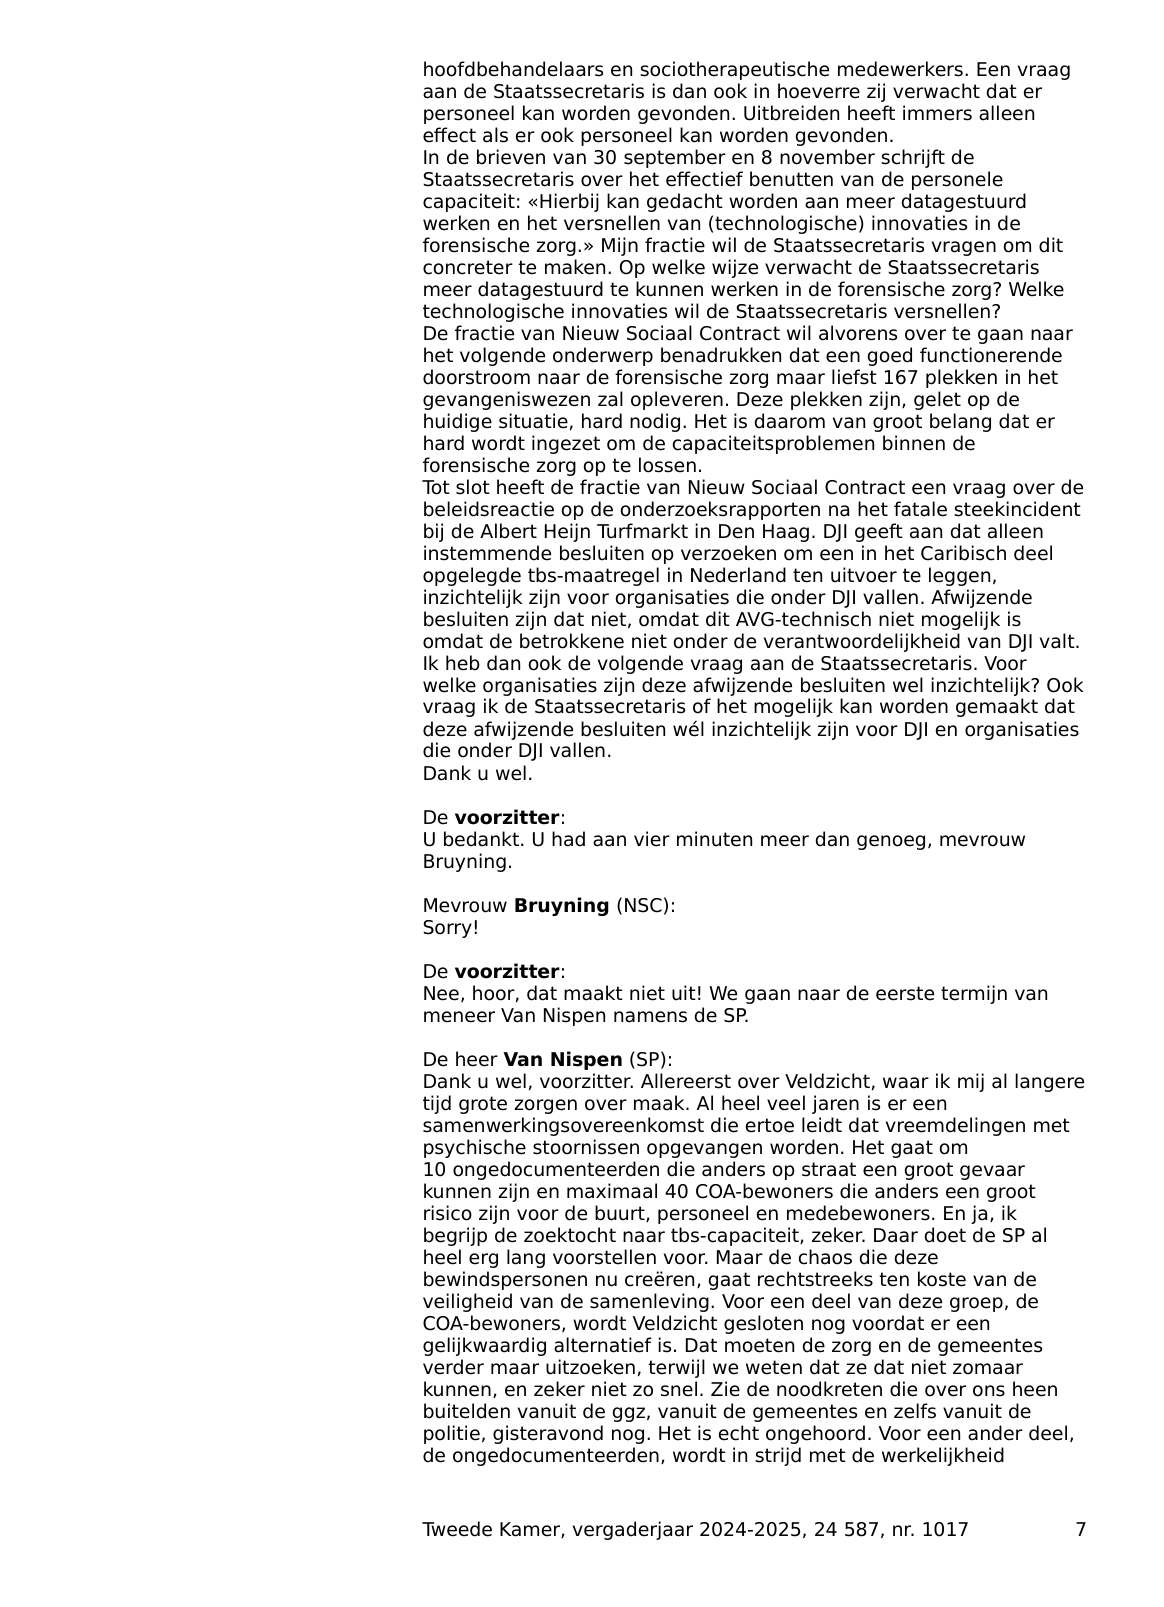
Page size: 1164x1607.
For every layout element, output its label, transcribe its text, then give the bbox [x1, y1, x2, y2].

text Dank u wel. [422, 762, 1087, 784]
text De fractie van Nieuw Sociaal Contract wil alvorens over te gaan naar het volgende onderwerp benadrukken dat een goed functionerende doorstroom naar de forensische zorg maar liefst 167 plekken in het gevangeniswezen zal opleveren. Deze plekken zijn, gelet op de huidige situatie, hard nodig. Het is daarom van groot belang dat er hard wordt ingezet om de capaciteitsproblemen binnen de forensische zorg op te lossen. [422, 323, 1087, 477]
text De voorzitter: [422, 807, 1087, 828]
text De heer Van Nispen (SP): [422, 1049, 1087, 1071]
text De voorzitter: [422, 961, 1087, 983]
text Dank u wel, voorzitter. Allereerst over Veldzicht, waar ik mij al langere tijd grote zorgen over maak. Al heel veel jaren is er een samenwerkingsovereenkomst die ertoe leidt dat vreemdelingen met psychische stoornissen opgevangen worden. Het gaat om 10 ongedocumenteerden die anders op straat een groot gevaar kunnen zijn en maximaal 40 COA-bewoners die anders een groot risico zijn voor de buurt, personeel en medebewoners. En ja, ik begrijp de zoektocht naar tbs-capaciteit, zeker. Daar doet de SP al heel erg lang voorstellen voor. Maar de chaos die deze bewindspersonen nu creëren, gaat rechtstreeks ten koste van de veiligheid van de samenleving. Voor een deel van deze groep, de COA-bewoners, wordt Veldzicht gesloten nog voordat er een gelijkwaardig alternatief is. Dat moeten de zorg en de gemeentes verder maar uitzoeken, terwijl we weten dat ze dat niet zomaar kunnen, en zeker niet zo snel. Zie de noodkreten die over ons heen buitelden vanuit de ggz, vanuit de gemeentes en zelfs vanuit de politie, gisteravond nog. Het is echt ongehoord. Voor een ander deel, de ongedocumenteerden, wordt in strijd met de werkelijkheid [422, 1071, 1087, 1467]
text Mevrouw Bruyning (NSC): [422, 895, 1087, 917]
text Sorry! [422, 917, 1087, 939]
text hoofdbehandelaars en sociotherapeutische medewerkers. Een vraag aan de Staatssecretaris is dan ook in hoeverre zij verwacht dat er personeel kan worden gevonden. Uitbreiden heeft immers alleen effect als er ook personeel kan worden gevonden. [422, 59, 1087, 147]
text Nee, hoor, dat maakt niet uit! We gaan naar de eerste termijn van meneer Van Nispen namens de SP. [422, 983, 1087, 1027]
text U bedankt. U had aan vier minuten meer dan genoeg, mevrouw Bruyning. [422, 828, 1087, 872]
text In de brieven van 30 september en 8 november schrijft de Staatssecretaris over het effectief benutten van de personele capaciteit: «Hierbij kan gedacht worden aan meer datagestuurd werken en het versnellen van (technologische) innovaties in de forensische zorg.» Mijn fractie wil de Staatssecretaris vragen om dit concreter te maken. Op welke wijze verwacht de Staatssecretaris meer datagestuurd te kunnen werken in de forensische zorg? Welke technologische innovaties wil de Staatssecretaris versnellen? [422, 147, 1087, 323]
text Tot slot heeft de fractie van Nieuw Sociaal Contract een vraag over de beleidsreactie op de onderzoeksrapporten na het fatale steekincident bij de Albert Heijn Turfmarkt in Den Haag. DJI geeft aan dat alleen instemmende besluiten op verzoeken om een in het Caribisch deel opgelegde tbs-maatregel in Nederland ten uitvoer te leggen, inzichtelijk zijn voor organisaties die onder DJI vallen. Afwijzende besluiten zijn dat niet, omdat dit AVG-technisch niet mogelijk is omdat de betrokkene niet onder de verantwoordelijkheid van DJI valt. Ik heb dan ook de volgende vraag aan de Staatssecretaris. Voor welke organisaties zijn deze afwijzende besluiten wel inzichtelijk? Ook vraag ik de Staatssecretaris of het mogelijk kan worden gemaakt dat deze afwijzende besluiten wél inzichtelijk zijn voor DJI en organisaties die onder DJI vallen. [422, 477, 1087, 762]
